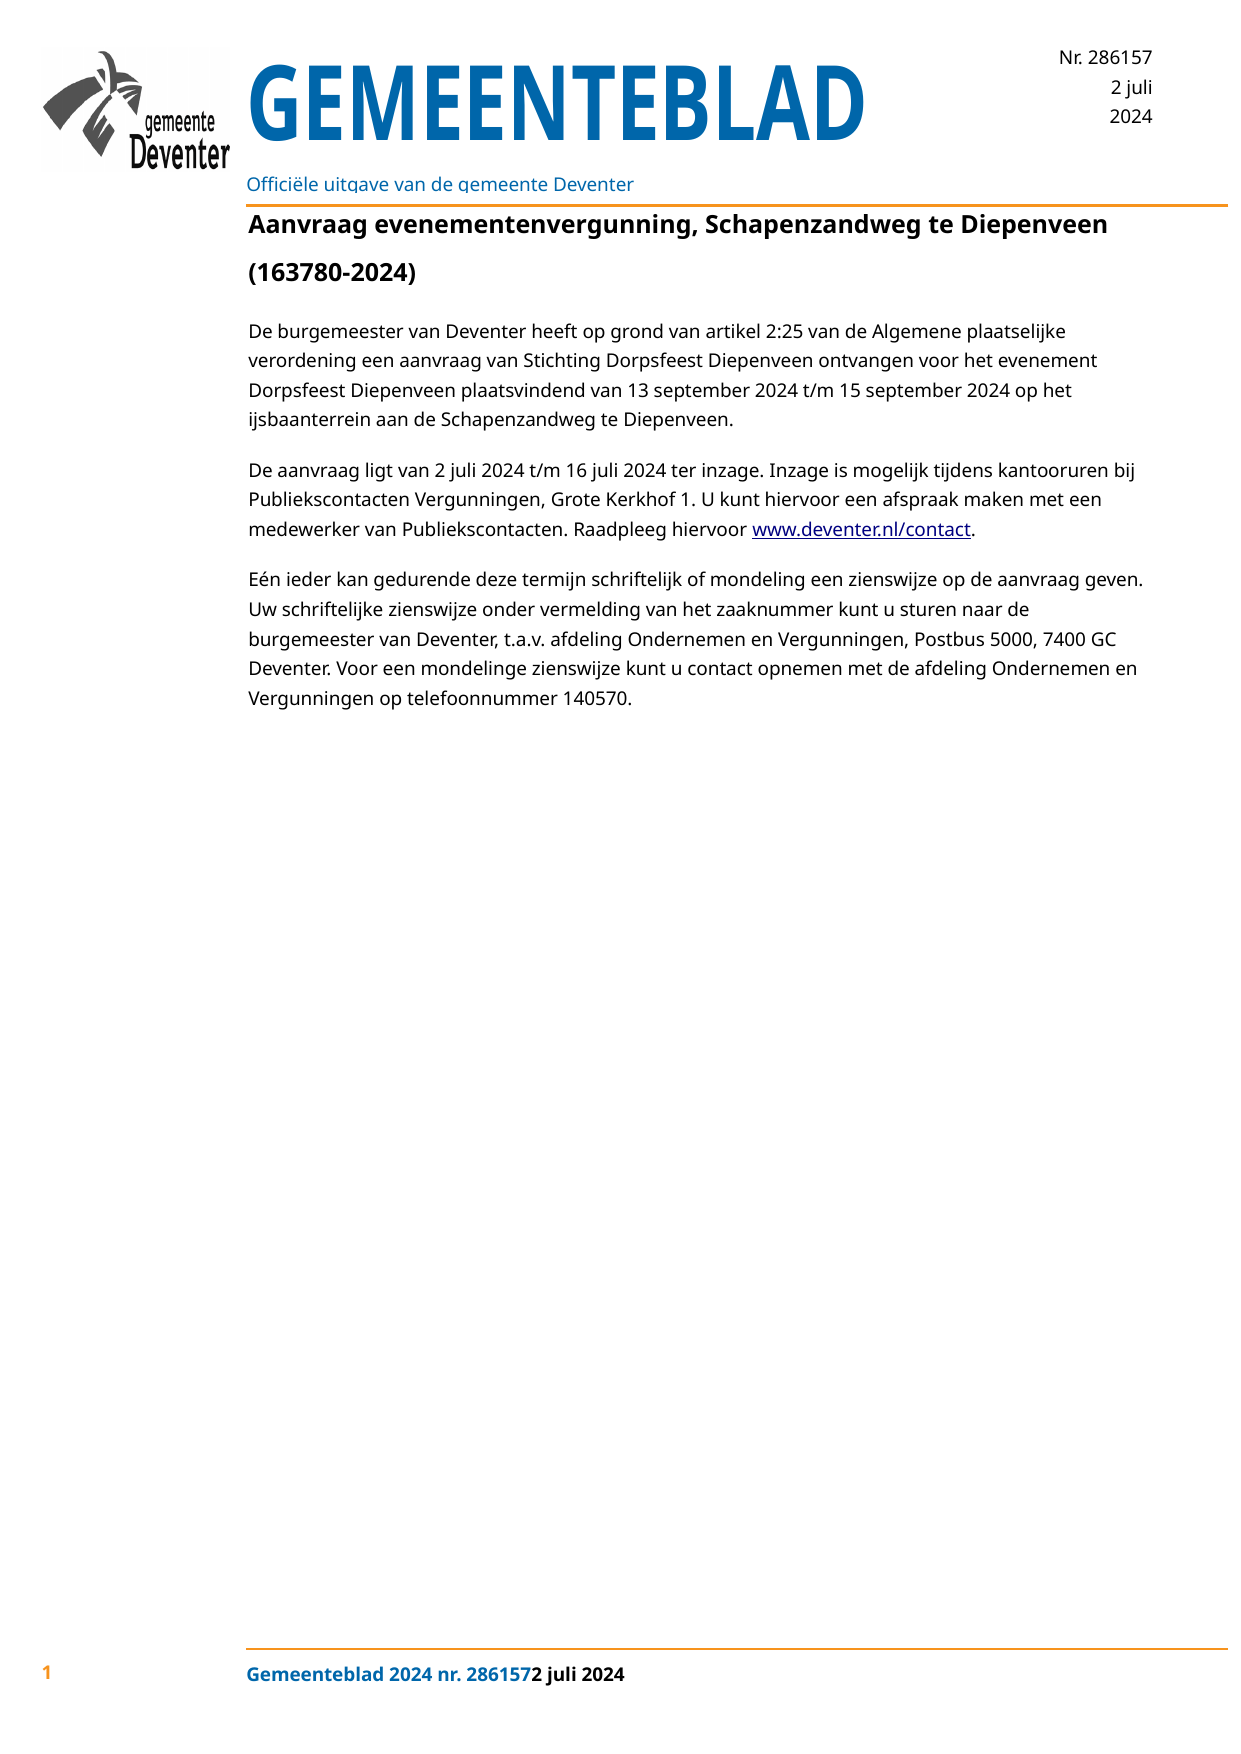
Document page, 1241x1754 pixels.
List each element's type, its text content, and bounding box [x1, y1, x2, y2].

text Aanvraag evenementenvergunning, Schapenzandweg te Diepenveen (163780-2024) [248, 207, 1152, 288]
text De burgemeester van Deventer heeft op grond van artikel 2:25 van de Algemene plaatselijke verordening een aanvraag van Stichting Dorpsfeest Diepenveen ontvangen voor het evenement Dorpsfeest Diepenveen plaatsvindend van 13 september 2024 t/m 15 september 2024 op het ijsbaanterrein aan de Schapenzandweg te Diepenveen. [248, 318, 1152, 432]
picture [41, 47, 231, 172]
text Eén ieder kan gedurende deze termijn schriftelijk of mondeling een zienswijze op de aanvraag geven. Uw schriftelijke zienswijze onder vermelding van het zaaknummer kunt u sturen naar de burgemeester van Deventer, t.a.v. afdeling Ondernemen en Vergunningen, Postbus 5000, 7400 GC Deventer. Voor een mondelinge zienswijze kunt u contact opnemen met de afdeling Ondernemen en Vergunningen op telefoonnummer 140570. [248, 567, 1152, 711]
text De aanvraag ligt van 2 juli 2024 t/m 16 juli 2024 ter inzage. Inzage is mogelijk tijdens kantooruren bij Publiekscontacten Vergunningen, Grote Kerkhof 1. U kunt hiervoor een afspraak maken met een medewerker van Publiekscontacten. Raadpleeg hiervoor www.deventer.nl/contact. [248, 457, 1152, 542]
